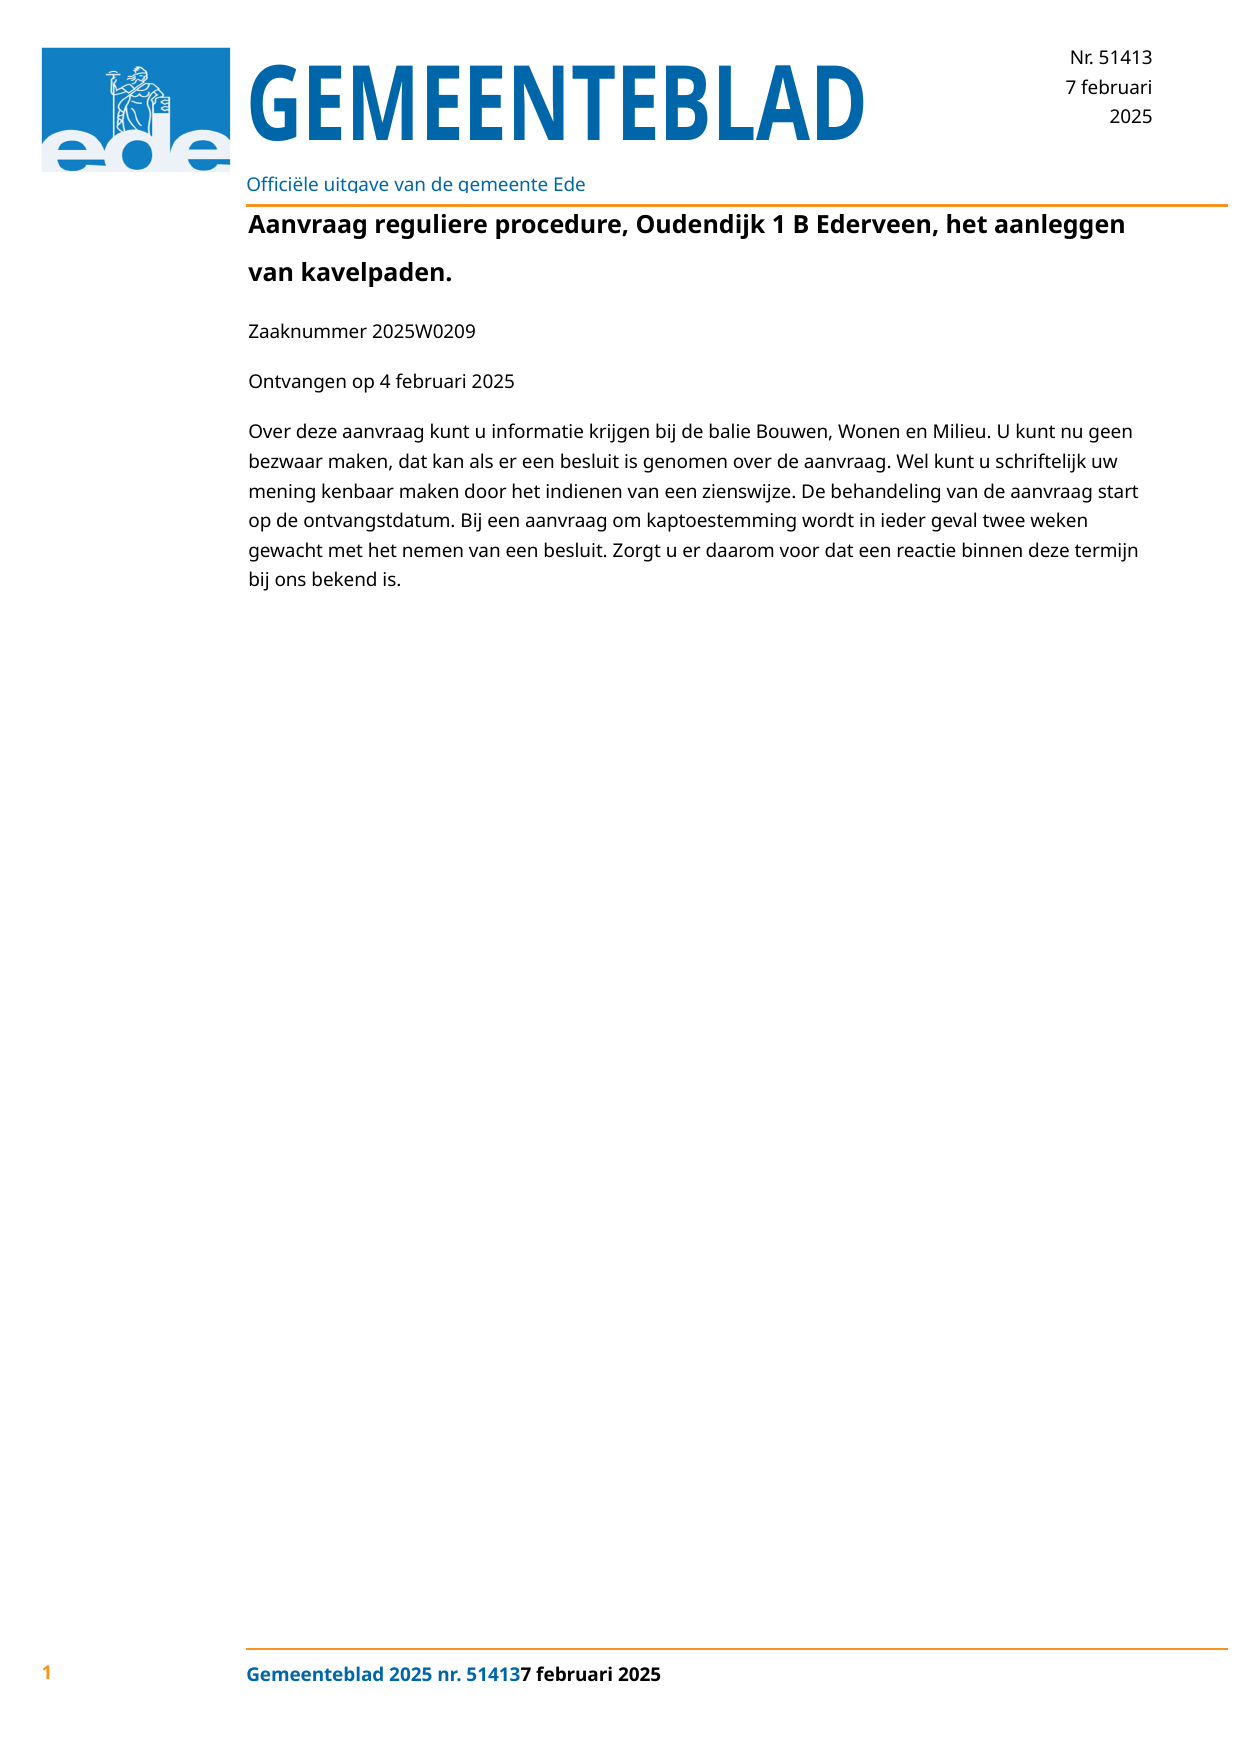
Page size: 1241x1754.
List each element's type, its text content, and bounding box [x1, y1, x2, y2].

text Zaaknummer 2025W0209 [248, 318, 1152, 344]
text Over deze aanvraag kunt u informatie krijgen bij de balie Bouwen, Wonen en Milieu. U kunt nu geen bezwaar maken, dat kan als er een besluit is genomen over de aanvraag. Wel kunt u schriftelijk uw mening kenbaar maken door het indienen van een zienswijze. De behandeling van de aanvraag start op de ontvangstdatum. Bij een aanvraag om kaptoestemming wordt in ieder geval twee weken gewacht met het nemen van een besluit. Zorgt u er daarom voor dat een reactie binnen deze termijn bij ons bekend is. [248, 419, 1152, 592]
text Ontvangen op 4 februari 2025 [248, 368, 1152, 394]
picture [41, 47, 231, 172]
text Aanvraag reguliere procedure, Oudendijk 1 B Ederveen, het aanleggen van kavelpaden. [248, 207, 1152, 288]
